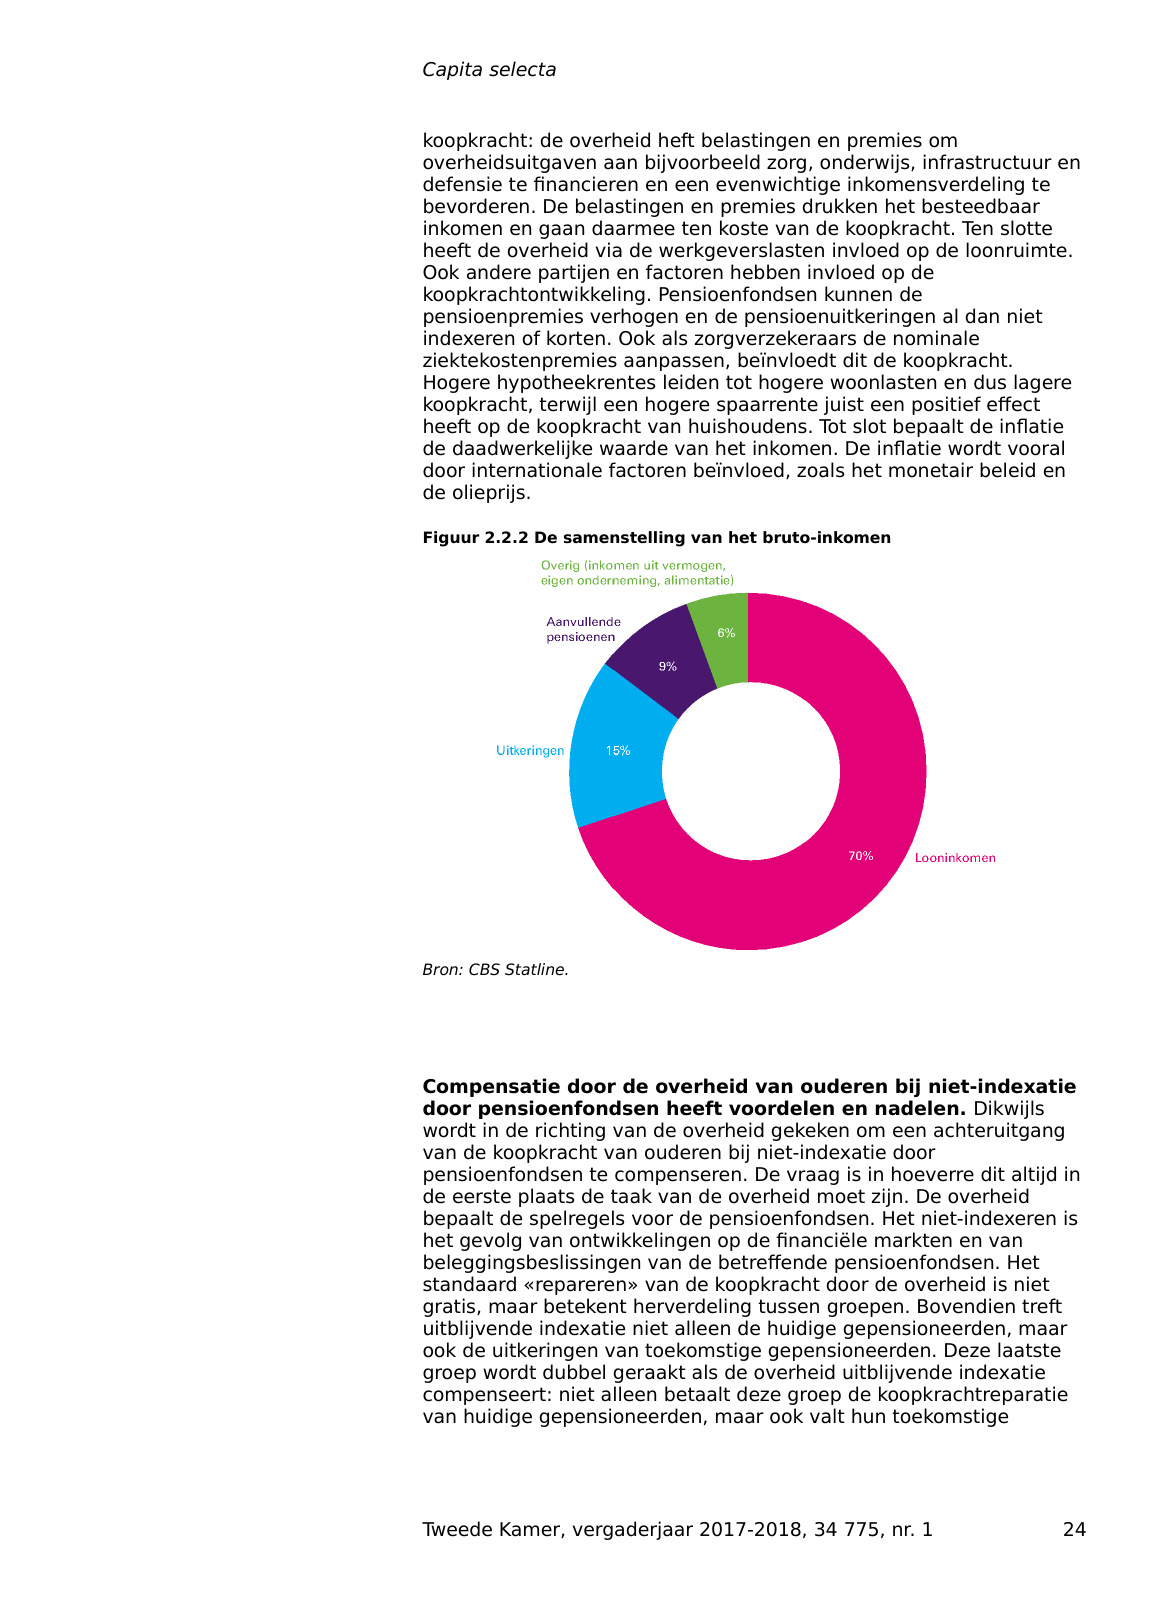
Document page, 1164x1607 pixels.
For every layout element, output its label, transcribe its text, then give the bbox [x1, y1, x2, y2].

picture [422, 559, 995, 950]
text koopkracht: de overheid heft belastingen en premies om overheidsuitgaven aan bijvoorbeeld zorg, onderwijs, infrastructuur en defensie te financieren en een evenwichtige inkomensverdeling te bevorderen. De belastingen en premies drukken het besteedbaar inkomen en gaan daarmee ten koste van de koopkracht. Ten slotte heeft de overheid via de werkgeverslasten invloed op de loonruimte. Ook andere partijen en factoren hebben invloed op de koopkrachtontwikkeling. Pensioenfondsen kunnen de pensioenpremies verhogen en de pensioenuitkeringen al dan niet indexeren of korten. Ook als zorgverzekeraars de nominale ziektekostenpremies aanpassen, beïnvloedt dit de koopkracht. Hogere hypotheekrentes leiden tot hogere woonlasten en dus lagere koopkracht, terwijl een hogere spaarrente juist een positief effect heeft op de koopkracht van huishoudens. Tot slot bepaalt de inflatie de daadwerkelijke waarde van het inkomen. De inflatie wordt vooral door internationale factoren beïnvloed, zoals het monetair beleid en de olieprijs. [422, 130, 1087, 503]
text Compensatie door de overheid van ouderen bij niet-indexatie door pensioenfondsen heeft voordelen en nadelen. Dikwijls wordt in de richting van de overheid gekeken om een achteruitgang van de koopkracht van ouderen bij niet-indexatie door pensioenfondsen te compenseren. De vraag is in hoeverre dit altijd in de eerste plaats de taak van de overheid moet zijn. De overheid bepaalt de spelregels voor de pensioenfondsen. Het niet-indexeren is het gevolg van ontwikkelingen op de financiële markten en van beleggingsbeslissingen van de betreffende pensioenfondsen. Het standaard «repareren» van de koopkracht door de overheid is niet gratis, maar betekent herverdeling tussen groepen. Bovendien treft uitblijvende indexatie niet alleen de huidige gepensioneerden, maar ook de uitkeringen van toekomstige gepensioneerden. Deze laatste groep wordt dubbel geraakt als de overheid uitblijvende indexatie compenseert: niet alleen betaalt deze groep de koopkrachtreparatie van huidige gepensioneerden, maar ook valt hun toekomstige [422, 1076, 1087, 1428]
text Bron: CBS Statline. [422, 961, 995, 979]
text Figuur 2.2.2 De samenstelling van het bruto-inkomen [422, 529, 995, 548]
